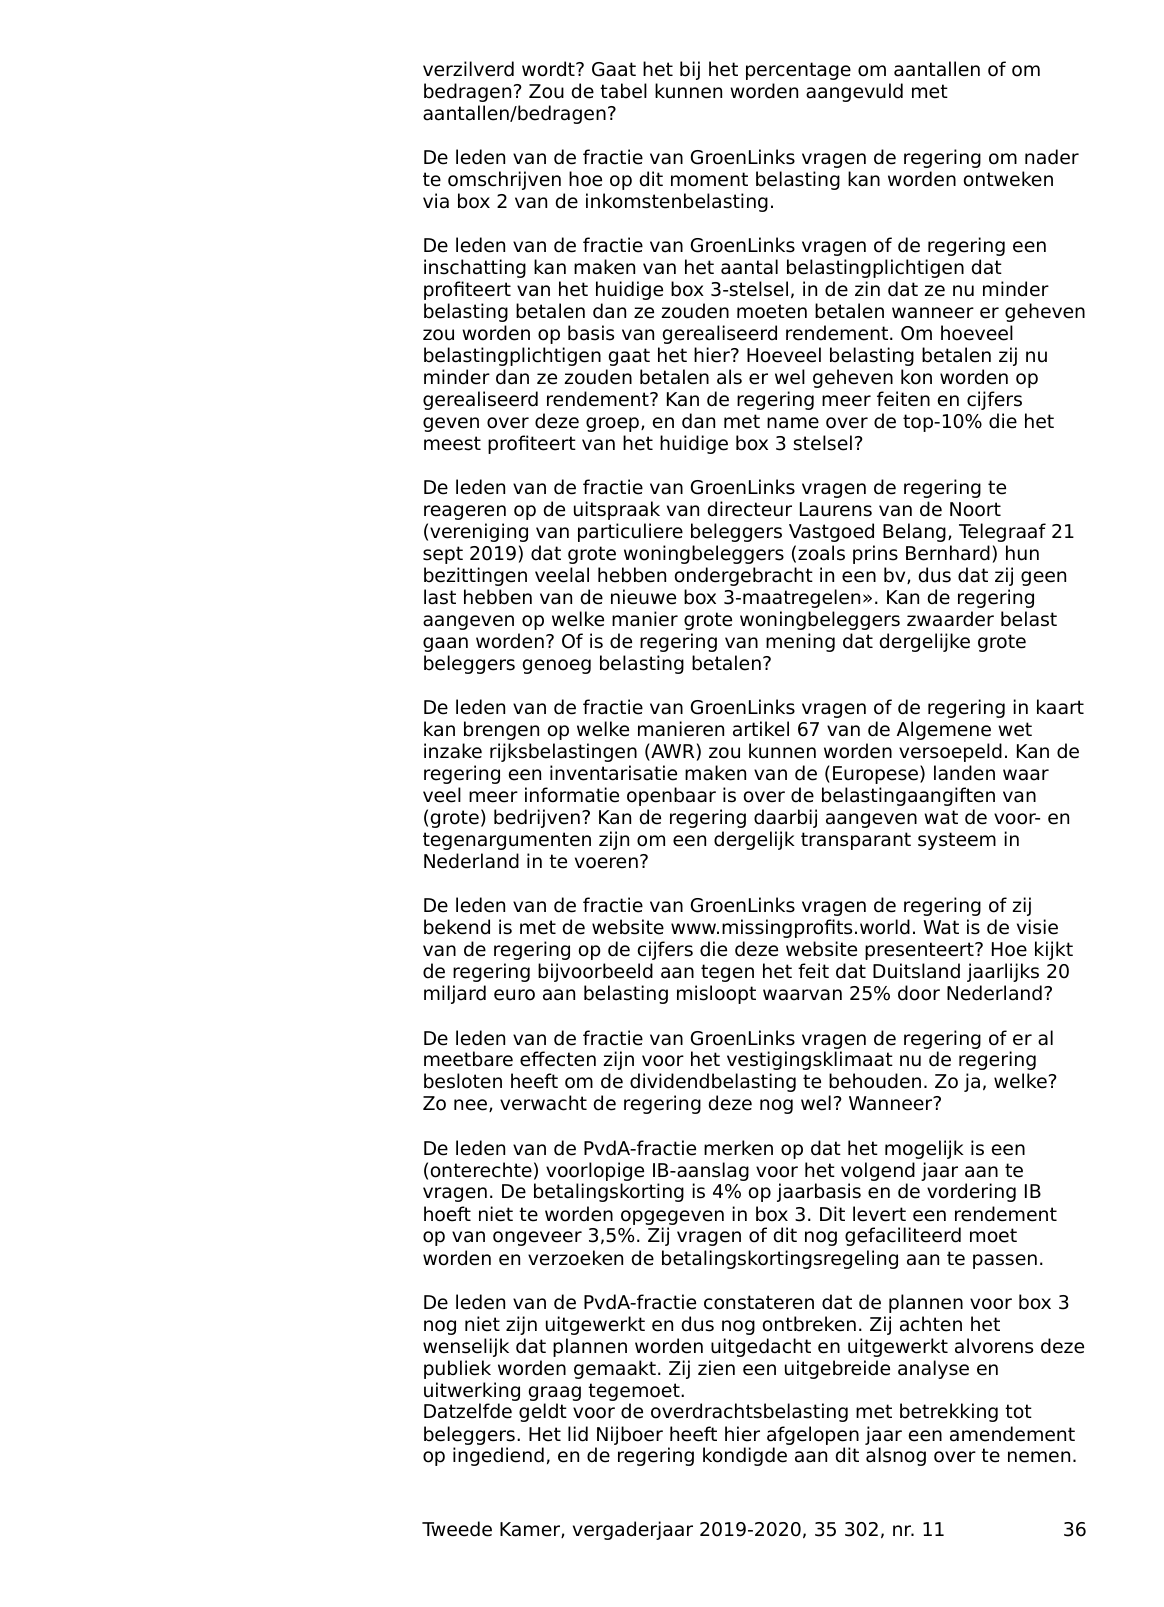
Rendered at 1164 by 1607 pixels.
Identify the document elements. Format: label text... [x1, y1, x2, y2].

text De leden van de PvdA-fractie constateren dat de plannen voor box 3 nog niet zijn uitgewerkt en dus nog ontbreken. Zij achten het wenselijk dat plannen worden uitgedacht en uitgewerkt alvorens deze publiek worden gemaakt. Zij zien een uitgebreide analyse en uitwerking graag tegemoet. [422, 1292, 1087, 1401]
text Datzelfde geldt voor de overdrachtsbelasting met betrekking tot beleggers. Het lid Nijboer heeft hier afgelopen jaar een amendement op ingediend, en de regering kondigde aan dit alsnog over te nemen. [422, 1401, 1087, 1467]
text De leden van de fractie van GroenLinks vragen de regering of zij bekend is met de website www.missingprofits.world. Wat is de visie van de regering op de cijfers die deze website presenteert? Hoe kijkt de regering bijvoorbeeld aan tegen het feit dat Duitsland jaarlijks 20 miljard euro aan belasting misloopt waarvan 25% door Nederland? [422, 895, 1087, 1005]
text verzilverd wordt? Gaat het bij het percentage om aantallen of om bedragen? Zou de tabel kunnen worden aangevuld met aantallen/bedragen? [422, 59, 1087, 125]
text De leden van de PvdA-fractie merken op dat het mogelijk is een (onterechte) voorlopige IB-aanslag voor het volgend jaar aan te vragen. De betalingskorting is 4% op jaarbasis en de vordering IB hoeft niet te worden opgegeven in box 3. Dit levert een rendement op van ongeveer 3,5%. Zij vragen of dit nog gefaciliteerd moet worden en verzoeken de betalingskortingsregeling aan te passen. [422, 1137, 1087, 1269]
text De leden van de fractie van GroenLinks vragen de regering om nader te omschrijven hoe op dit moment belasting kan worden ontweken via box 2 van de inkomstenbelasting. [422, 147, 1087, 213]
text De leden van de fractie van GroenLinks vragen of de regering in kaart kan brengen op welke manieren artikel 67 van de Algemene wet inzake rijksbelastingen (AWR) zou kunnen worden versoepeld. Kan de regering een inventarisatie maken van de (Europese) landen waar veel meer informatie openbaar is over de belastingaangiften van (grote) bedrijven? Kan de regering daarbij aangeven wat de voor- en tegenargumenten zijn om een dergelijk transparant systeem in Nederland in te voeren? [422, 697, 1087, 873]
text De leden van de fractie van GroenLinks vragen de regering te reageren op de uitspraak van directeur Laurens van de Noort (vereniging van particuliere beleggers Vastgoed Belang, Telegraaf 21 sept 2019) dat grote woningbeleggers (zoals prins Bernhard) hun bezittingen veelal hebben ondergebracht in een bv, dus dat zij geen last hebben van de nieuwe box 3-maatregelen». Kan de regering aangeven op welke manier grote woningbeleggers zwaarder belast gaan worden? Of is de regering van mening dat dergelijke grote beleggers genoeg belasting betalen? [422, 477, 1087, 675]
text De leden van de fractie van GroenLinks vragen de regering of er al meetbare effecten zijn voor het vestigingsklimaat nu de regering besloten heeft om de dividendbelasting te behouden. Zo ja, welke? Zo nee, verwacht de regering deze nog wel? Wanneer? [422, 1027, 1087, 1115]
text De leden van de fractie van GroenLinks vragen of de regering een inschatting kan maken van het aantal belastingplichtigen dat profiteert van het huidige box 3-stelsel, in de zin dat ze nu minder belasting betalen dan ze zouden moeten betalen wanneer er geheven zou worden op basis van gerealiseerd rendement. Om hoeveel belastingplichtigen gaat het hier? Hoeveel belasting betalen zij nu minder dan ze zouden betalen als er wel geheven kon worden op gerealiseerd rendement? Kan de regering meer feiten en cijfers geven over deze groep, en dan met name over de top-10% die het meest profiteert van het huidige box 3 stelsel? [422, 235, 1087, 455]
